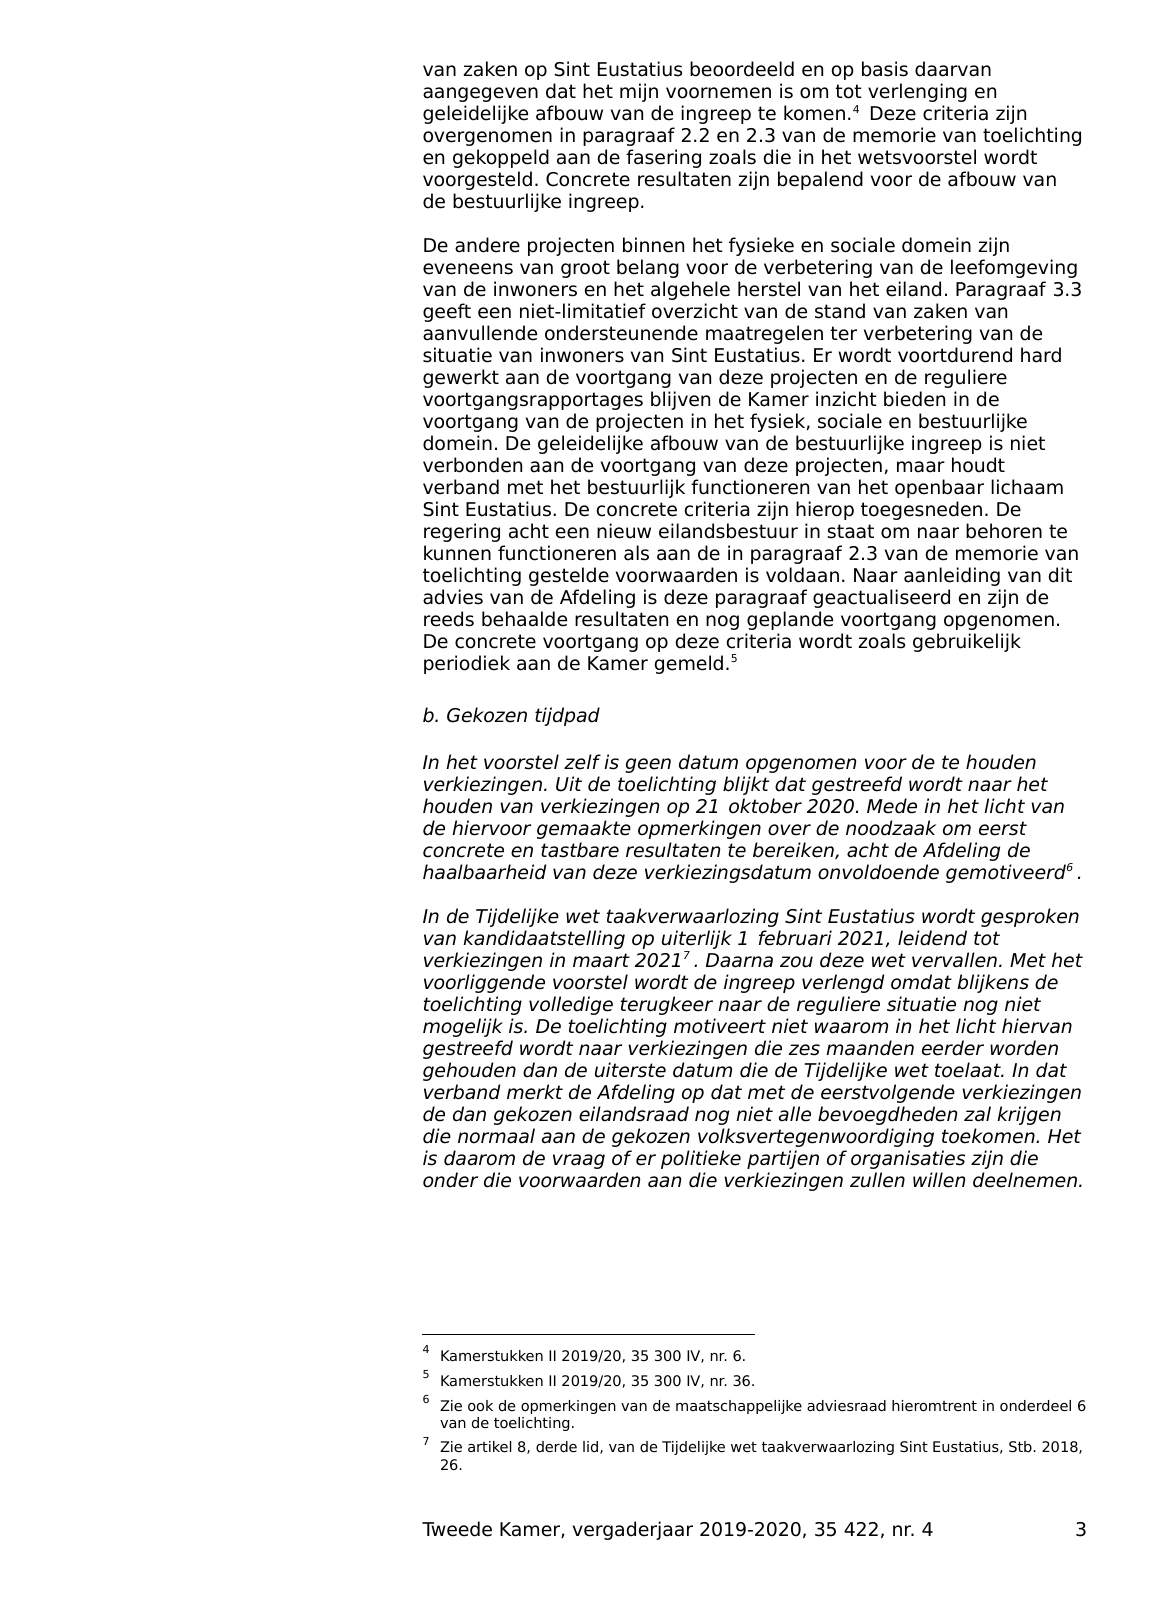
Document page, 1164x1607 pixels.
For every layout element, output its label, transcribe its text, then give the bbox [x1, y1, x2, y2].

text van zaken op Sint Eustatius beoordeeld en op basis daarvan aangegeven dat het mijn voornemen is om tot verlenging en geleidelijke afbouw van de ingreep te komen. Deze criteria zijn overgenomen in paragraaf 2.2 en 2.3 van de memorie van toelichting en gekoppeld aan de fasering zoals die in het wetsvoorstel wordt voorgesteld. Concrete resultaten zijn bepalend voor de afbouw van de bestuurlijke ingreep. [422, 59, 1087, 213]
text De andere projecten binnen het fysieke en sociale domein zijn eveneens van groot belang voor de verbetering van de leefomgeving van de inwoners en het algehele herstel van het eiland. Paragraaf 3.3 geeft een niet-limitatief overzicht van de stand van zaken van aanvullende ondersteunende maatregelen ter verbetering van de situatie van inwoners van Sint Eustatius. Er wordt voortdurend hard gewerkt aan de voortgang van deze projecten en de reguliere voortgangsrapportages blijven de Kamer inzicht bieden in de voortgang van de projecten in het fysiek, sociale en bestuurlijke domein. De geleidelijke afbouw van de bestuurlijke ingreep is niet verbonden aan de voortgang van deze projecten, maar houdt verband met het bestuurlijk functioneren van het openbaar lichaam Sint Eustatius. De concrete criteria zijn hierop toegesneden. De regering acht een nieuw eilandsbestuur in staat om naar behoren te kunnen functioneren als aan de in paragraaf 2.3 van de memorie van toelichting gestelde voorwaarden is voldaan. Naar aanleiding van dit advies van de Afdeling is deze paragraaf geactualiseerd en zijn de reeds behaalde resultaten en nog geplande voortgang opgenomen. De concrete voortgang op deze criteria wordt zoals gebruikelijk periodiek aan de Kamer gemeld. [422, 235, 1087, 675]
text In de Tijdelijke wet taakverwaarlozing Sint Eustatius wordt gesproken van kandidaatstelling op uiterlijk 1 februari 2021, leidend tot verkiezingen in maart 2021. Daarna zou deze wet vervallen. Met het voorliggende voorstel wordt de ingreep verlengd omdat blijkens de toelichting volledige terugkeer naar de reguliere situatie nog niet mogelijk is. De toelichting motiveert niet waarom in het licht hiervan gestreefd wordt naar verkiezingen die zes maanden eerder worden gehouden dan de uiterste datum die de Tijdelijke wet toelaat. In dat verband merkt de Afdeling op dat met de eerstvolgende verkiezingen de dan gekozen eilandsraad nog niet alle bevoegdheden zal krijgen die normaal aan de gekozen volksvertegenwoordiging toekomen. Het is daarom de vraag of er politieke partijen of organisaties zijn die onder die voorwaarden aan die verkiezingen zullen willen deelnemen. [422, 906, 1087, 1191]
text In het voorstel zelf is geen datum opgenomen voor de te houden verkiezingen. Uit de toelichting blijkt dat gestreefd wordt naar het houden van verkiezingen op 21 oktober 2020. Mede in het licht van de hiervoor gemaakte opmerkingen over de noodzaak om eerst concrete en tastbare resultaten te bereiken, acht de Afdeling de haalbaarheid van deze verkiezingsdatum onvoldoende gemotiveerd. [422, 752, 1087, 883]
text Zie artikel 8, derde lid, van de Tijdelijke wet taakverwaarlozing Sint Eustatius, Stb. 2018, 26. [422, 1435, 1087, 1474]
text Kamerstukken II 2019/20, 35 300 IV, nr. 6. [422, 1343, 1087, 1366]
text Kamerstukken II 2019/20, 35 300 IV, nr. 36. [422, 1368, 1087, 1391]
text Zie ook de opmerkingen van de maatschappelijke adviesraad hieromtrent in onderdeel 6 van de toelichting. [422, 1393, 1087, 1432]
subtitle b. Gekozen tijdpad [422, 705, 1087, 727]
